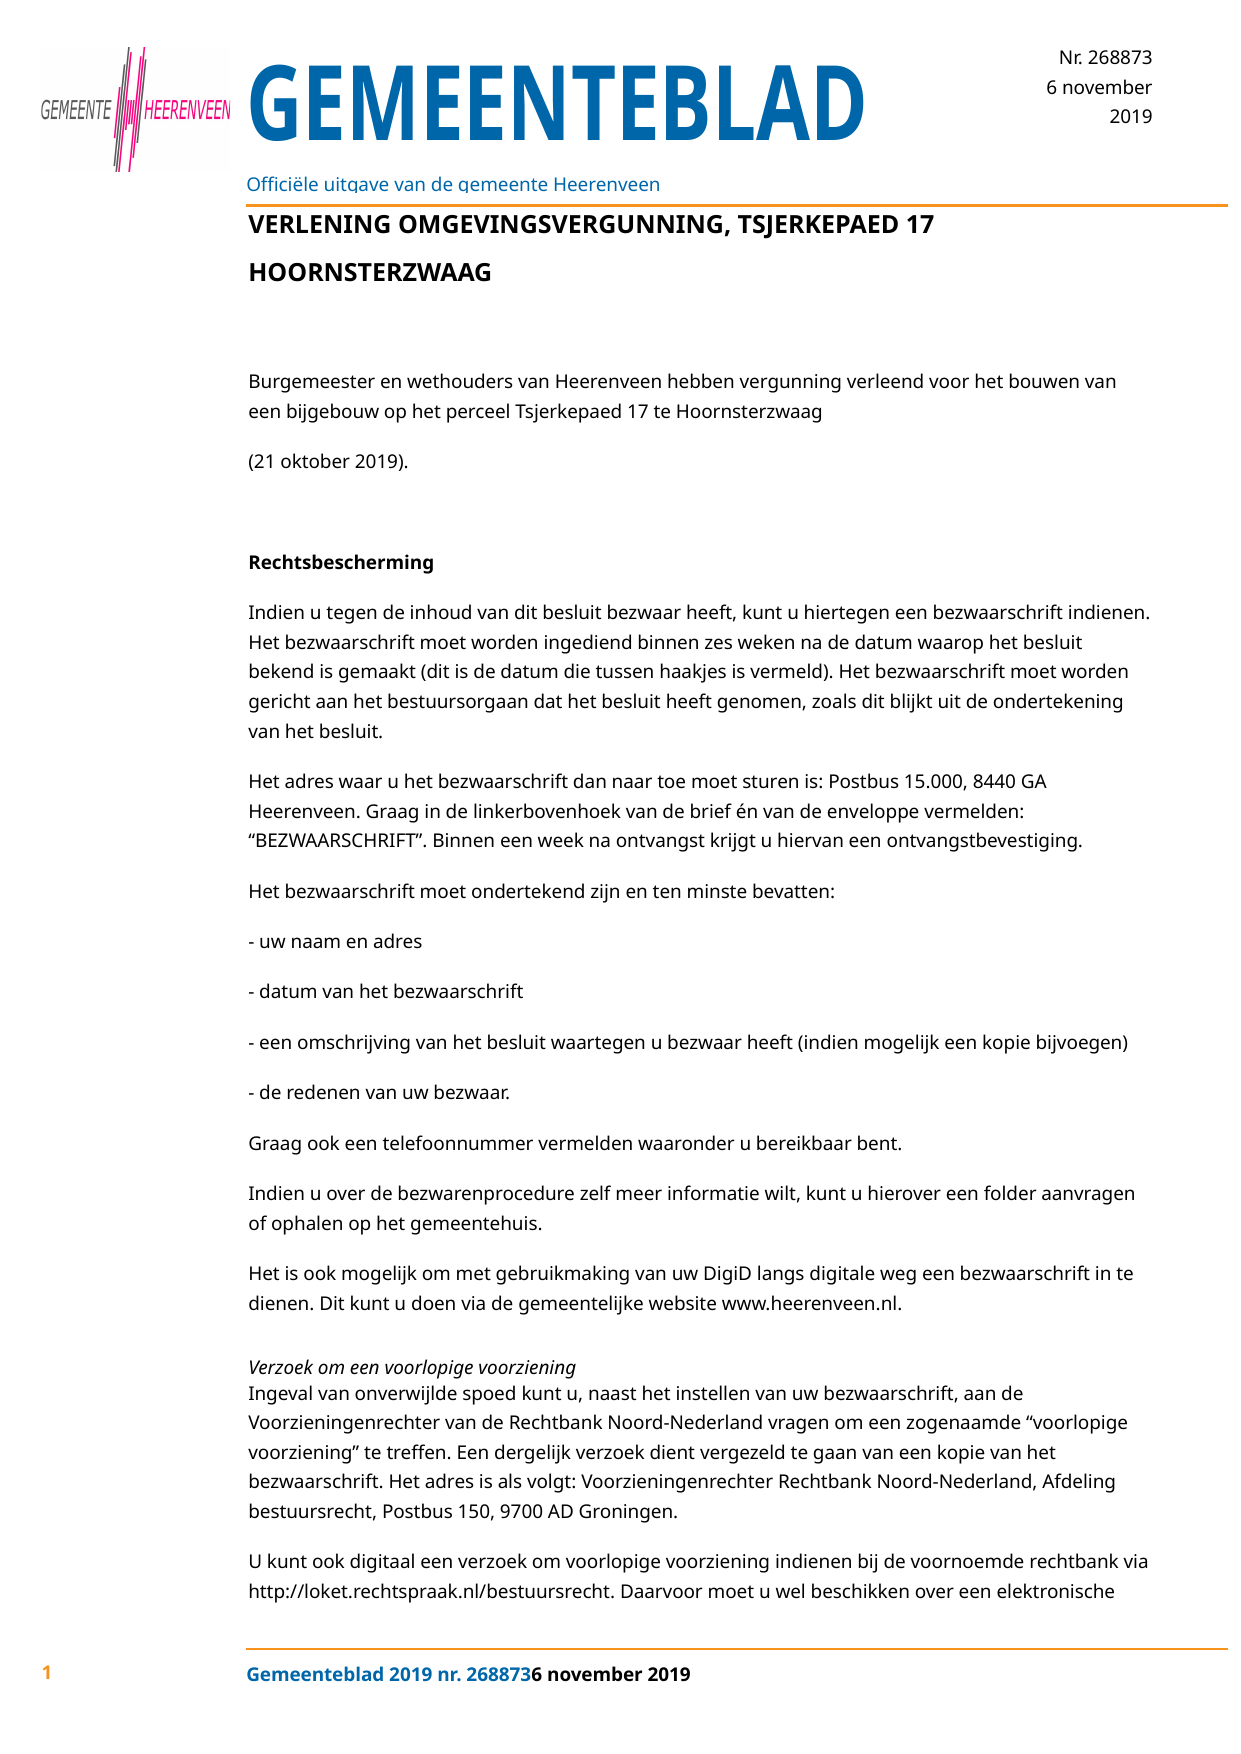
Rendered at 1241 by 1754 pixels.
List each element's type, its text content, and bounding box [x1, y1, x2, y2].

text - uw naam en adres [248, 928, 1152, 954]
text Rechtsbescherming [248, 549, 1152, 575]
text Graag ook een telefoonnummer vermelden waaronder u bereikbaar bent. [248, 1130, 1152, 1156]
text - datum van het bezwaarschrift [248, 979, 1152, 1004]
picture [41, 47, 231, 172]
text Verzoek om een voorlopige voorziening [248, 1354, 1152, 1380]
text - een omschrijving van het besluit waartegen u bezwaar heeft (indien mogelijk een kopie bijvoegen) [248, 1029, 1152, 1055]
text Burgemeester en wethouders van Heerenveen hebben vergunning verleend voor het bouwen van een bijgebouw op het perceel Tsjerkepaed 17 te Hoornsterzwaag [248, 368, 1152, 424]
text Indien u tegen de inhoud van dit besluit bezwaar heeft, kunt u hiertegen een bezwaarschrift indienen. Het bezwaarschrift moet worden ingediend binnen zes weken na de datum waarop het besluit bekend is gemaakt (dit is de datum die tussen haakjes is vermeld). Het bezwaarschrift moet worden gericht aan het bestuursorgaan dat het besluit heeft genomen, zoals dit blijkt uit de ondertekening van het besluit. [248, 599, 1152, 744]
text Het is ook mogelijk om met gebruikmaking van uw DigiD langs digitale weg een bezwaarschrift in te dienen. Dit kunt u doen via de gemeentelijke website www.heerenveen.nl. [248, 1260, 1152, 1316]
text (21 oktober 2019). [248, 448, 1152, 474]
text Indien u over de bezwarenprocedure zelf meer informatie wilt, kunt u hierover een folder aanvragen of ophalen op het gemeentehuis. [248, 1180, 1152, 1236]
text Ingeval van onverwijlde spoed kunt u, naast het instellen van uw bezwaarschrift, aan de Voorzieningenrechter van de Rechtbank Noord-Nederland vragen om een zogenaamde “voorlopige voorziening” te treffen. Een dergelijk verzoek dient vergezeld te gaan van een kopie van het bezwaarschrift. Het adres is als volgt: Voorzieningenrechter Rechtbank Noord-Nederland, Afdeling bestuursrecht, Postbus 150, 9700 AD Groningen. [248, 1380, 1152, 1524]
text VERLENING OMGEVINGSVERGUNNING, TSJERKEPAED 17 HOORNSTERZWAAG [248, 207, 1152, 288]
text Het adres waar u het bezwaarschrift dan naar toe moet sturen is: Postbus 15.000, 8440 GA Heerenveen. Graag in de linkerbovenhoek van de brief én van de enveloppe vermelden: “BEZWAARSCHRIFT”. Binnen een week na ontvangst krijgt u hiervan een ontvangstbevestiging. [248, 768, 1152, 853]
text U kunt ook digitaal een verzoek om voorlopige voorziening indienen bij de voornoemde rechtbank via http://loket.rechtspraak.nl/bestuursrecht. Daarvoor moet u wel beschikken over een elektronische [248, 1548, 1152, 1604]
text - de redenen van uw bezwaar. [248, 1079, 1152, 1105]
text Het bezwaarschrift moet ondertekend zijn en ten minste bevatten: [248, 878, 1152, 904]
